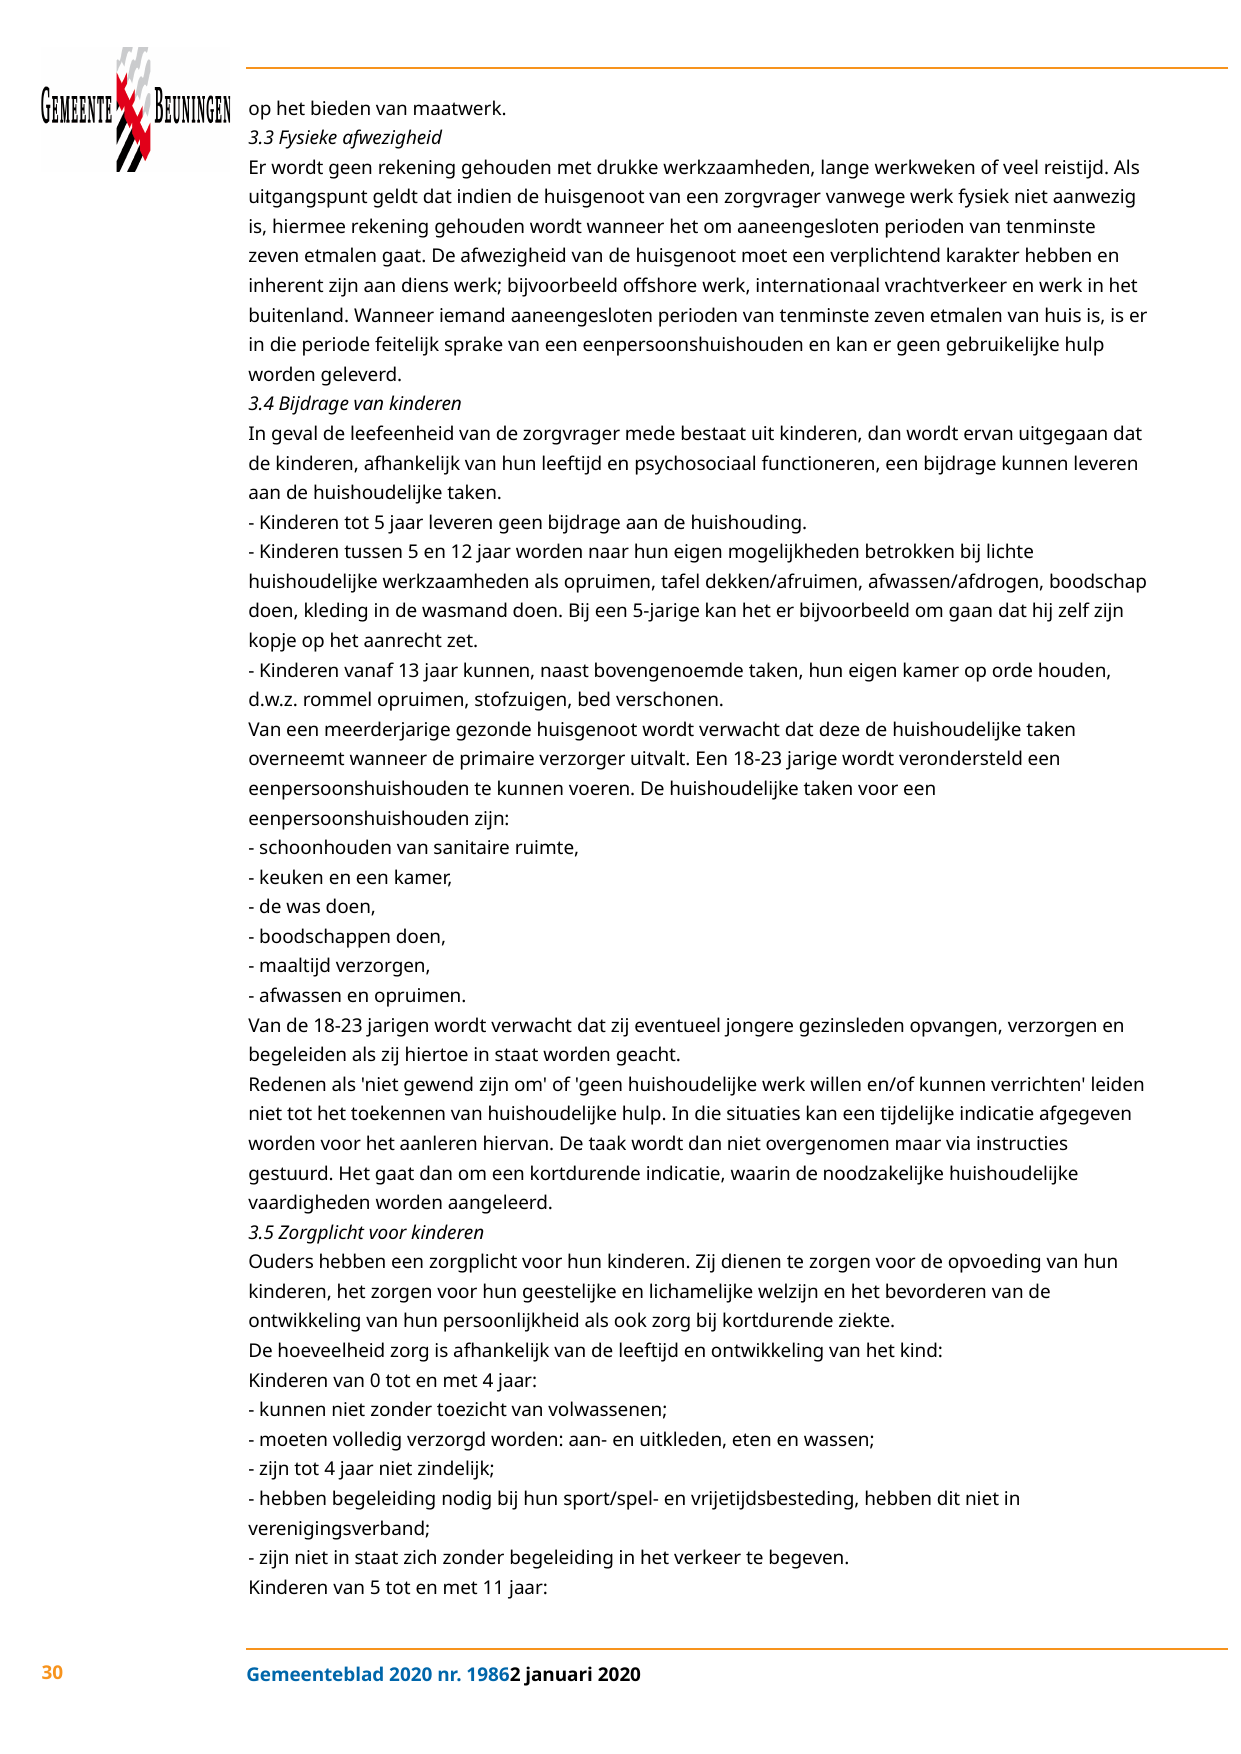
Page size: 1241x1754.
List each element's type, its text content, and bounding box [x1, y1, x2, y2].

text 3.5 Zorgplicht voor kinderen [248, 1219, 1152, 1245]
text In geval de leefeenheid van de zorgvrager mede bestaat uit kinderen, dan wordt ervan uitgegaan dat de kinderen, afhankelijk van hun leeftijd en psychosociaal functioneren, een bijdrage kunnen leveren aan de huishoudelijke taken. [248, 420, 1152, 505]
text - keuken en een kamer, [248, 864, 1152, 890]
text 3.4 Bijdrage van kinderen [248, 391, 1152, 416]
text Er wordt geen rekening gehouden met drukke werkzaamheden, lange werkweken of veel reistijd. Als uitgangspunt geldt dat indien de huisgenoot van een zorgvrager vanwege werk fysiek niet aanwezig is, hiermee rekening gehouden wordt wanneer het om aaneengesloten perioden van tenminste zeven etmalen gaat. De afwezigheid van de huisgenoot moet een verplichtend karakter hebben en inherent zijn aan diens werk; bijvoorbeeld offshore werk, internationaal vrachtverkeer en werk in het buitenland. Wanneer iemand aaneengesloten perioden van tenminste zeven etmalen van huis is, is er in die periode feitelijk sprake van een eenpersoonshuishouden en kan er geen gebruikelijke hulp worden geleverd. [248, 154, 1152, 387]
text Van de 18-23 jarigen wordt verwacht dat zij eventueel jongere gezinsleden opvangen, verzorgen en begeleiden als zij hiertoe in staat worden geacht. [248, 1012, 1152, 1067]
text De hoeveelheid zorg is afhankelijk van de leeftijd en ontwikkeling van het kind: [248, 1337, 1152, 1363]
text - Kinderen tussen 5 en 12 jaar worden naar hun eigen mogelijkheden betrokken bij lichte huishoudelijke werkzaamheden als opruimen, tafel dekken/afruimen, afwassen/afdrogen, boodschap doen, kleding in de wasmand doen. Bij een 5-jarige kan het er bijvoorbeeld om gaan dat hij zelf zijn kopje op het aanrecht zet. [248, 538, 1152, 653]
text - zijn tot 4 jaar niet zindelijk; [248, 1456, 1152, 1481]
text - boodschappen doen, [248, 923, 1152, 949]
text - moeten volledig verzorgd worden: aan- en uitkleden, eten en wassen; [248, 1426, 1152, 1452]
text - afwassen en opruimen. [248, 982, 1152, 1008]
text - de was doen, [248, 893, 1152, 919]
text - zijn niet in staat zich zonder begeleiding in het verkeer te begeven. [248, 1544, 1152, 1570]
text Kinderen van 0 tot en met 4 jaar: [248, 1367, 1152, 1393]
text - maaltijd verzorgen, [248, 953, 1152, 978]
text 3.3 Fysieke afwezigheid [248, 124, 1152, 150]
text op het bieden van maatwerk. [248, 95, 1152, 121]
picture [41, 47, 231, 172]
text - Kinderen tot 5 jaar leveren geen bijdrage aan de huishouding. [248, 509, 1152, 535]
text Kinderen van 5 tot en met 11 jaar: [248, 1574, 1152, 1600]
text - hebben begeleiding nodig bij hun sport/spel- en vrijetijdsbesteding, hebben dit niet in verenigingsverband; [248, 1485, 1152, 1541]
text - kunnen niet zonder toezicht van volwassenen; [248, 1396, 1152, 1422]
text Redenen als 'niet gewend zijn om' of 'geen huishoudelijke werk willen en/of kunnen verrichten' leiden niet tot het toekennen van huishoudelijke hulp. In die situaties kan een tijdelijke indicatie afgegeven worden voor het aanleren hiervan. De taak wordt dan niet overgenomen maar via instructies gestuurd. Het gaat dan om een kortdurende indicatie, waarin de noodzakelijke huishoudelijke vaardigheden worden aangeleerd. [248, 1071, 1152, 1215]
text Van een meerderjarige gezonde huisgenoot wordt verwacht dat deze de huishoudelijke taken overneemt wanneer de primaire verzorger uitvalt. Een 18-23 jarige wordt verondersteld een eenpersoonshuishouden te kunnen voeren. De huishoudelijke taken voor een eenpersoonshuishouden zijn: [248, 716, 1152, 831]
text - Kinderen vanaf 13 jaar kunnen, naast bovengenoemde taken, hun eigen kamer op orde houden, d.w.z. rommel opruimen, stofzuigen, bed verschonen. [248, 657, 1152, 712]
text Ouders hebben een zorgplicht voor hun kinderen. Zij dienen te zorgen voor de opvoeding van hun kinderen, het zorgen voor hun geestelijke en lichamelijke welzijn en het bevorderen van de ontwikkeling van hun persoonlijkheid als ook zorg bij kortdurende ziekte. [248, 1248, 1152, 1333]
text - schoonhouden van sanitaire ruimte, [248, 834, 1152, 860]
